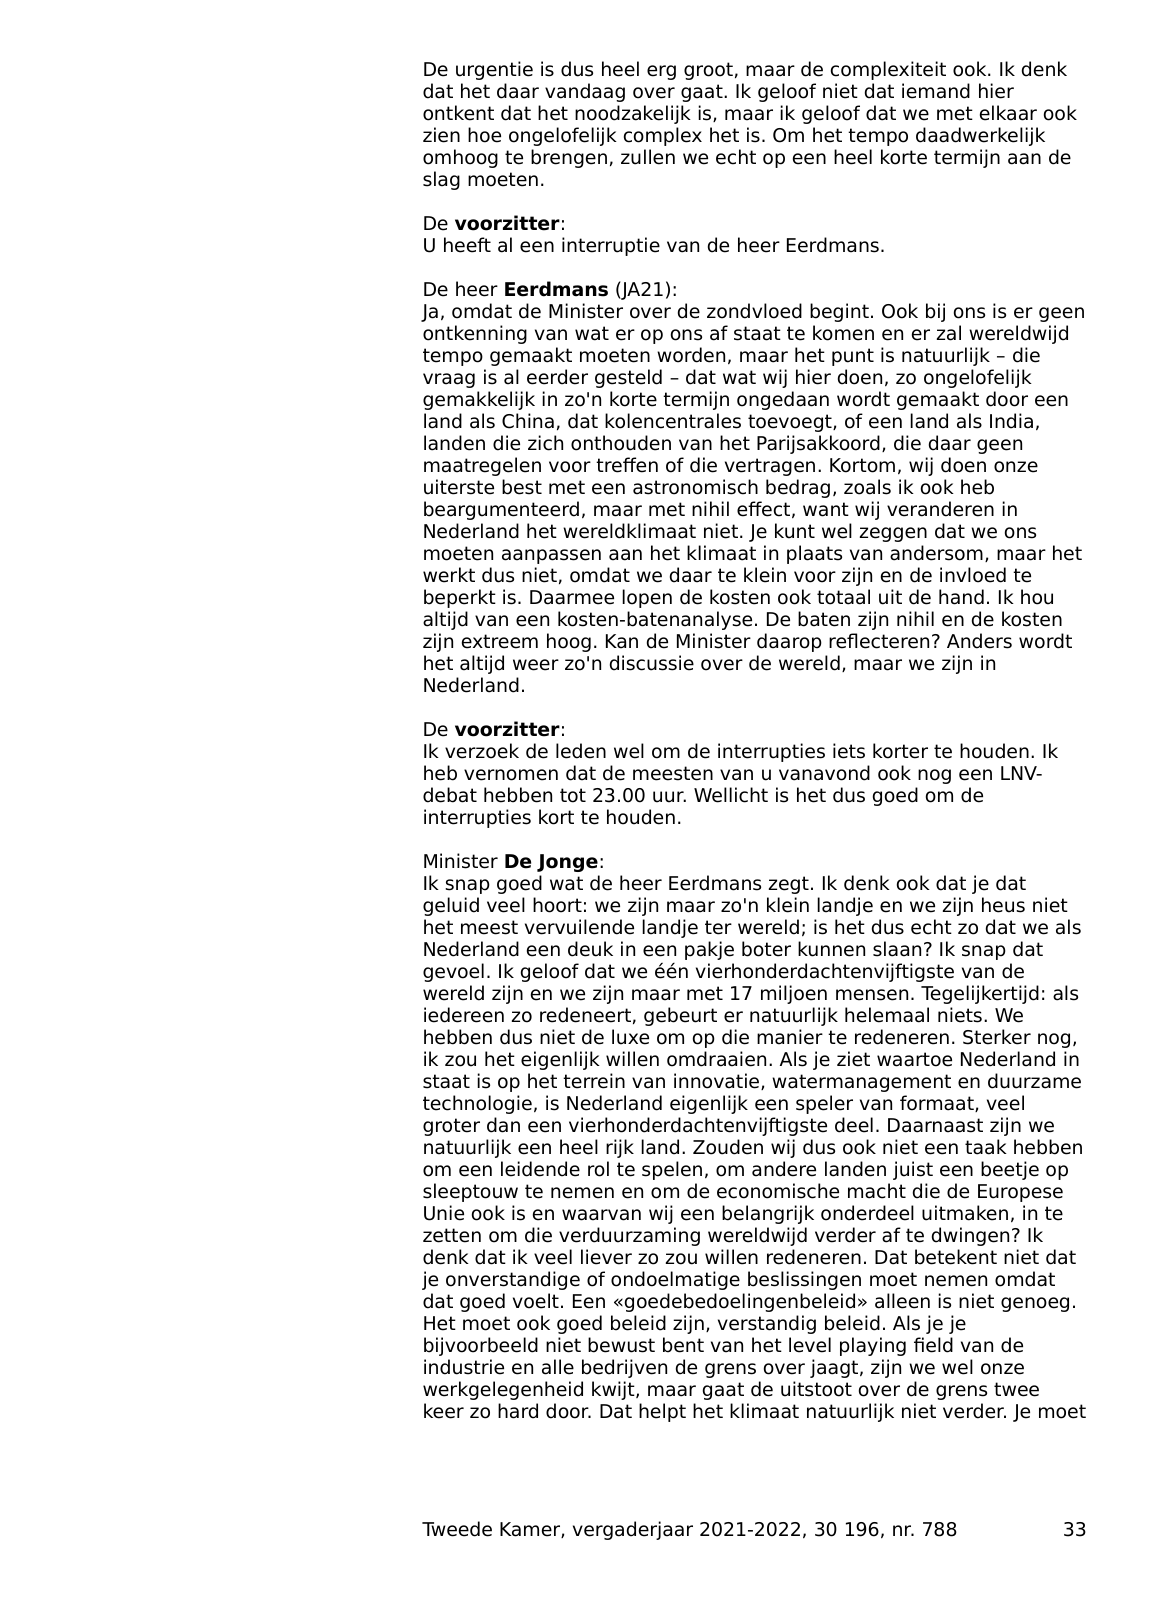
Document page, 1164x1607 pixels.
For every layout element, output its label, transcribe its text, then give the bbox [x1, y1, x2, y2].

text Ik verzoek de leden wel om de interrupties iets korter te houden. Ik heb vernomen dat de meesten van u vanavond ook nog een LNV-debat hebben tot 23.00 uur. Wellicht is het dus goed om de interrupties kort te houden. [422, 741, 1087, 829]
text U heeft al een interruptie van de heer Eerdmans. [422, 235, 1087, 257]
text De voorzitter: [422, 719, 1087, 741]
text Ja, omdat de Minister over de zondvloed begint. Ook bij ons is er geen ontkenning van wat er op ons af staat te komen en er zal wereldwijd tempo gemaakt moeten worden, maar het punt is natuurlijk – die vraag is al eerder gesteld – dat wat wij hier doen, zo ongelofelijk gemakkelijk in zo'n korte termijn ongedaan wordt gemaakt door een land als China, dat kolencentrales toevoegt, of een land als India, landen die zich onthouden van het Parijsakkoord, die daar geen maatregelen voor treffen of die vertragen. Kortom, wij doen onze uiterste best met een astronomisch bedrag, zoals ik ook heb beargumenteerd, maar met nihil effect, want wij veranderen in Nederland het wereldklimaat niet. Je kunt wel zeggen dat we ons moeten aanpassen aan het klimaat in plaats van andersom, maar het werkt dus niet, omdat we daar te klein voor zijn en de invloed te beperkt is. Daarmee lopen de kosten ook totaal uit de hand. Ik hou altijd van een kosten-batenanalyse. De baten zijn nihil en de kosten zijn extreem hoog. Kan de Minister daarop reflecteren? Anders wordt het altijd weer zo'n discussie over de wereld, maar we zijn in Nederland. [422, 301, 1087, 697]
text Minister De Jonge: [422, 851, 1087, 873]
text De urgentie is dus heel erg groot, maar de complexiteit ook. Ik denk dat het daar vandaag over gaat. Ik geloof niet dat iemand hier ontkent dat het noodzakelijk is, maar ik geloof dat we met elkaar ook zien hoe ongelofelijk complex het is. Om het tempo daadwerkelijk omhoog te brengen, zullen we echt op een heel korte termijn aan de slag moeten. [422, 59, 1087, 191]
text Ik snap goed wat de heer Eerdmans zegt. Ik denk ook dat je dat geluid veel hoort: we zijn maar zo'n klein landje en we zijn heus niet het meest vervuilende landje ter wereld; is het dus echt zo dat we als Nederland een deuk in een pakje boter kunnen slaan? Ik snap dat gevoel. Ik geloof dat we één vierhonderdachtenvijftigste van de wereld zijn en we zijn maar met 17 miljoen mensen. Tegelijkertijd: als iedereen zo redeneert, gebeurt er natuurlijk helemaal niets. We hebben dus niet de luxe om op die manier te redeneren. Sterker nog, ik zou het eigenlijk willen omdraaien. Als je ziet waartoe Nederland in staat is op het terrein van innovatie, watermanagement en duurzame technologie, is Nederland eigenlijk een speler van formaat, veel groter dan een vierhonderdachtenvijftigste deel. Daarnaast zijn we natuurlijk een heel rijk land. Zouden wij dus ook niet een taak hebben om een leidende rol te spelen, om andere landen juist een beetje op sleeptouw te nemen en om de economische macht die de Europese Unie ook is en waarvan wij een belangrijk onderdeel uitmaken, in te zetten om die verduurzaming wereldwijd verder af te dwingen? Ik denk dat ik veel liever zo zou willen redeneren. Dat betekent niet dat je onverstandige of ondoelmatige beslissingen moet nemen omdat dat goed voelt. Een «goedebedoelingenbeleid» alleen is niet genoeg. Het moet ook goed beleid zijn, verstandig beleid. Als je je bijvoorbeeld niet bewust bent van het level playing field van de industrie en alle bedrijven de grens over jaagt, zijn we wel onze werkgelegenheid kwijt, maar gaat de uitstoot over de grens twee keer zo hard door. Dat helpt het klimaat natuurlijk niet verder. Je moet [422, 873, 1087, 1423]
text De voorzitter: [422, 213, 1087, 235]
text De heer Eerdmans (JA21): [422, 279, 1087, 301]
